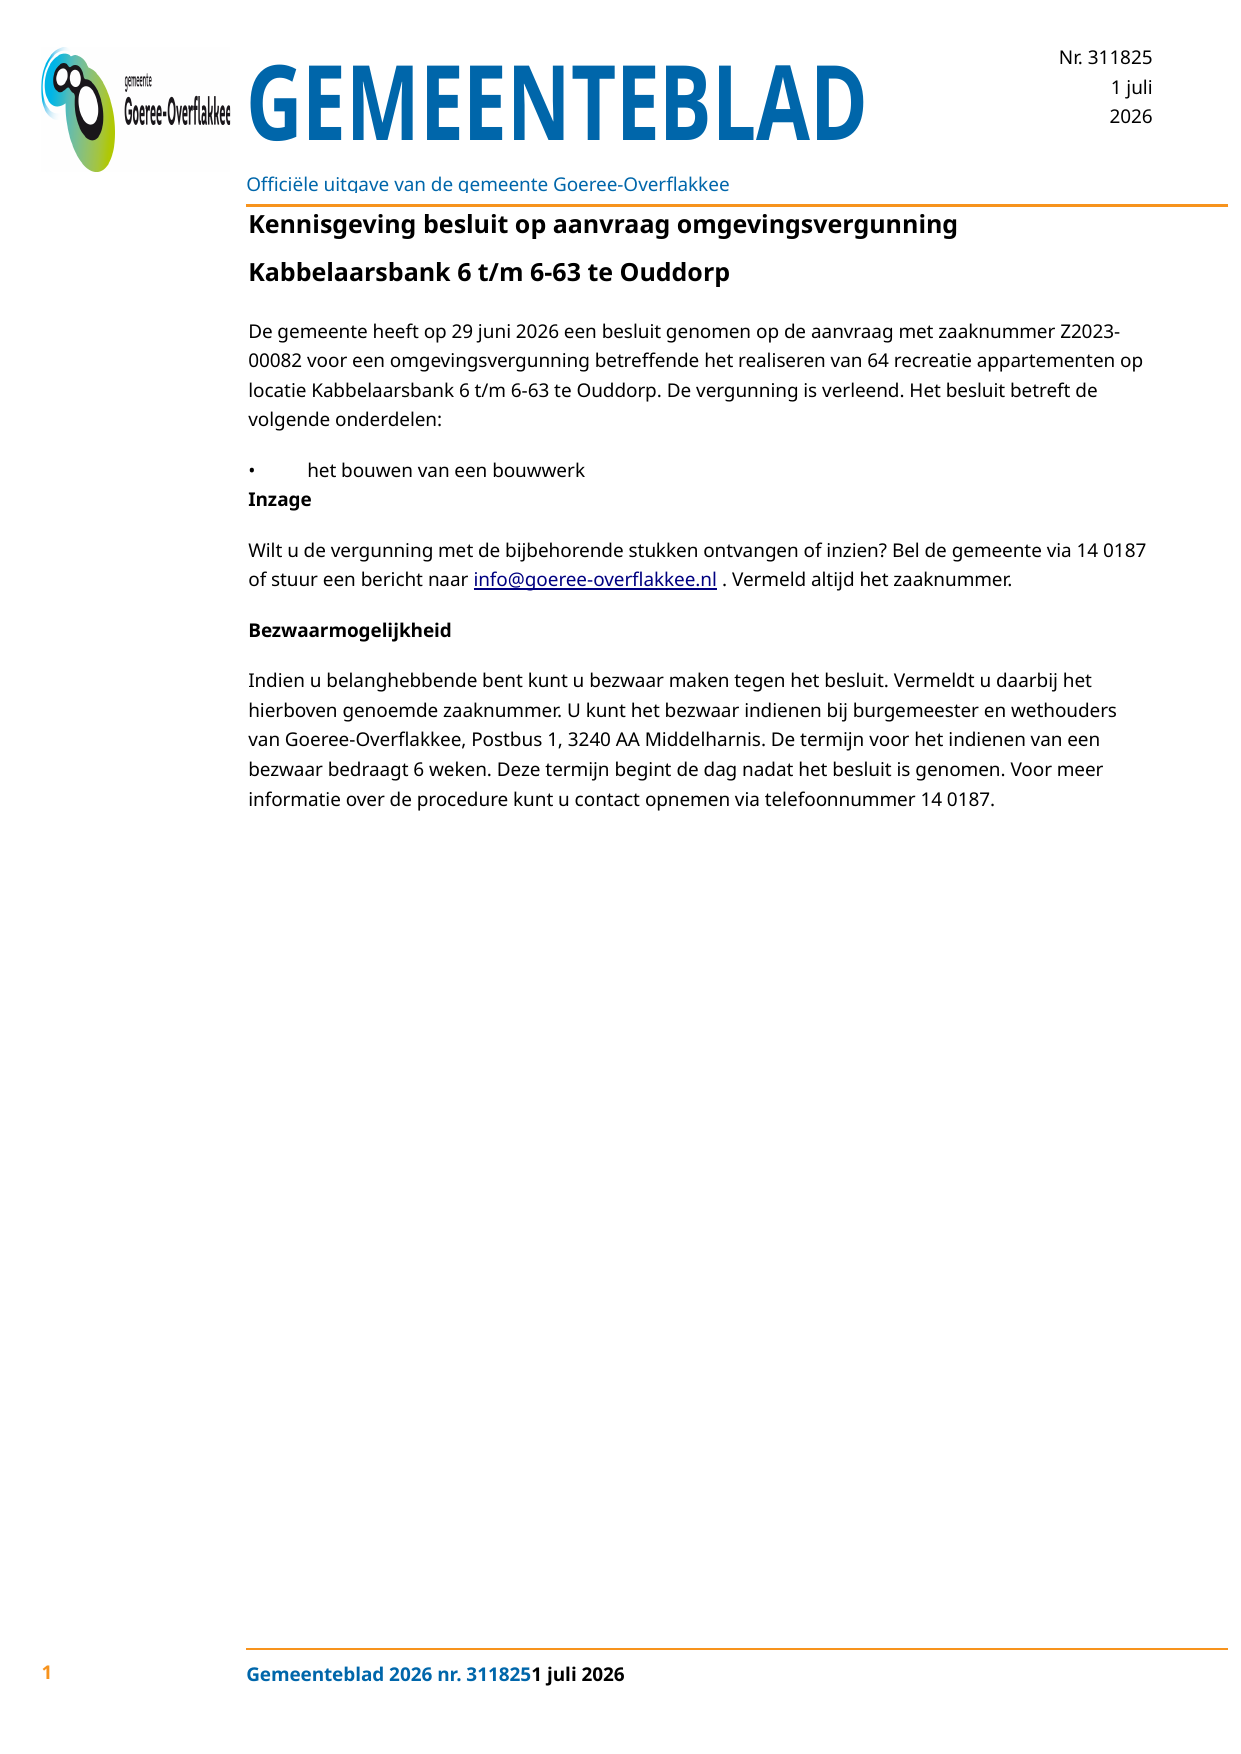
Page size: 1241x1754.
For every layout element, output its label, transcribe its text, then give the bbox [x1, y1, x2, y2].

picture [41, 47, 231, 172]
text Bezwaarmogelijkheid [248, 617, 1152, 643]
text De gemeente heeft op 29 juni 2026 een besluit genomen op de aanvraag met zaaknummer Z2023-00082 voor een omgevingsvergunning betreffende het realiseren van 64 recreatie appartementen op locatie Kabbelaarsbank 6 t/m 6-63 te Ouddorp. De vergunning is verleend. Het besluit betreft de volgende onderdelen: [248, 318, 1152, 432]
text Indien u belanghebbende bent kunt u bezwaar maken tegen het besluit. Vermeldt u daarbij het hierboven genoemde zaaknummer. U kunt het bezwaar indienen bij burgemeester en wethouders van Goeree-Overflakkee, Postbus 1, 3240 AA Middelharnis. De termijn voor het indienen van een bezwaar bedraagt 6 weken. Deze termijn begint de dag nadat het besluit is genomen. Voor meer informatie over de procedure kunt u contact opnemen via telefoonnummer 14 0187. [248, 667, 1152, 812]
text Wilt u de vergunning met de bijbehorende stukken ontvangen of inzien? Bel de gemeente via 14 0187 of stuur een bericht naar info@goeree-overflakkee.nl . Vermeld altijd het zaaknummer. [248, 537, 1152, 592]
text Kennisgeving besluit op aanvraag omgevingsvergunning Kabbelaarsbank 6 t/m 6-63 te Ouddorp [248, 207, 1152, 288]
text Inzage [248, 487, 1152, 512]
list het bouwen van een bouwwerk [248, 457, 1152, 483]
